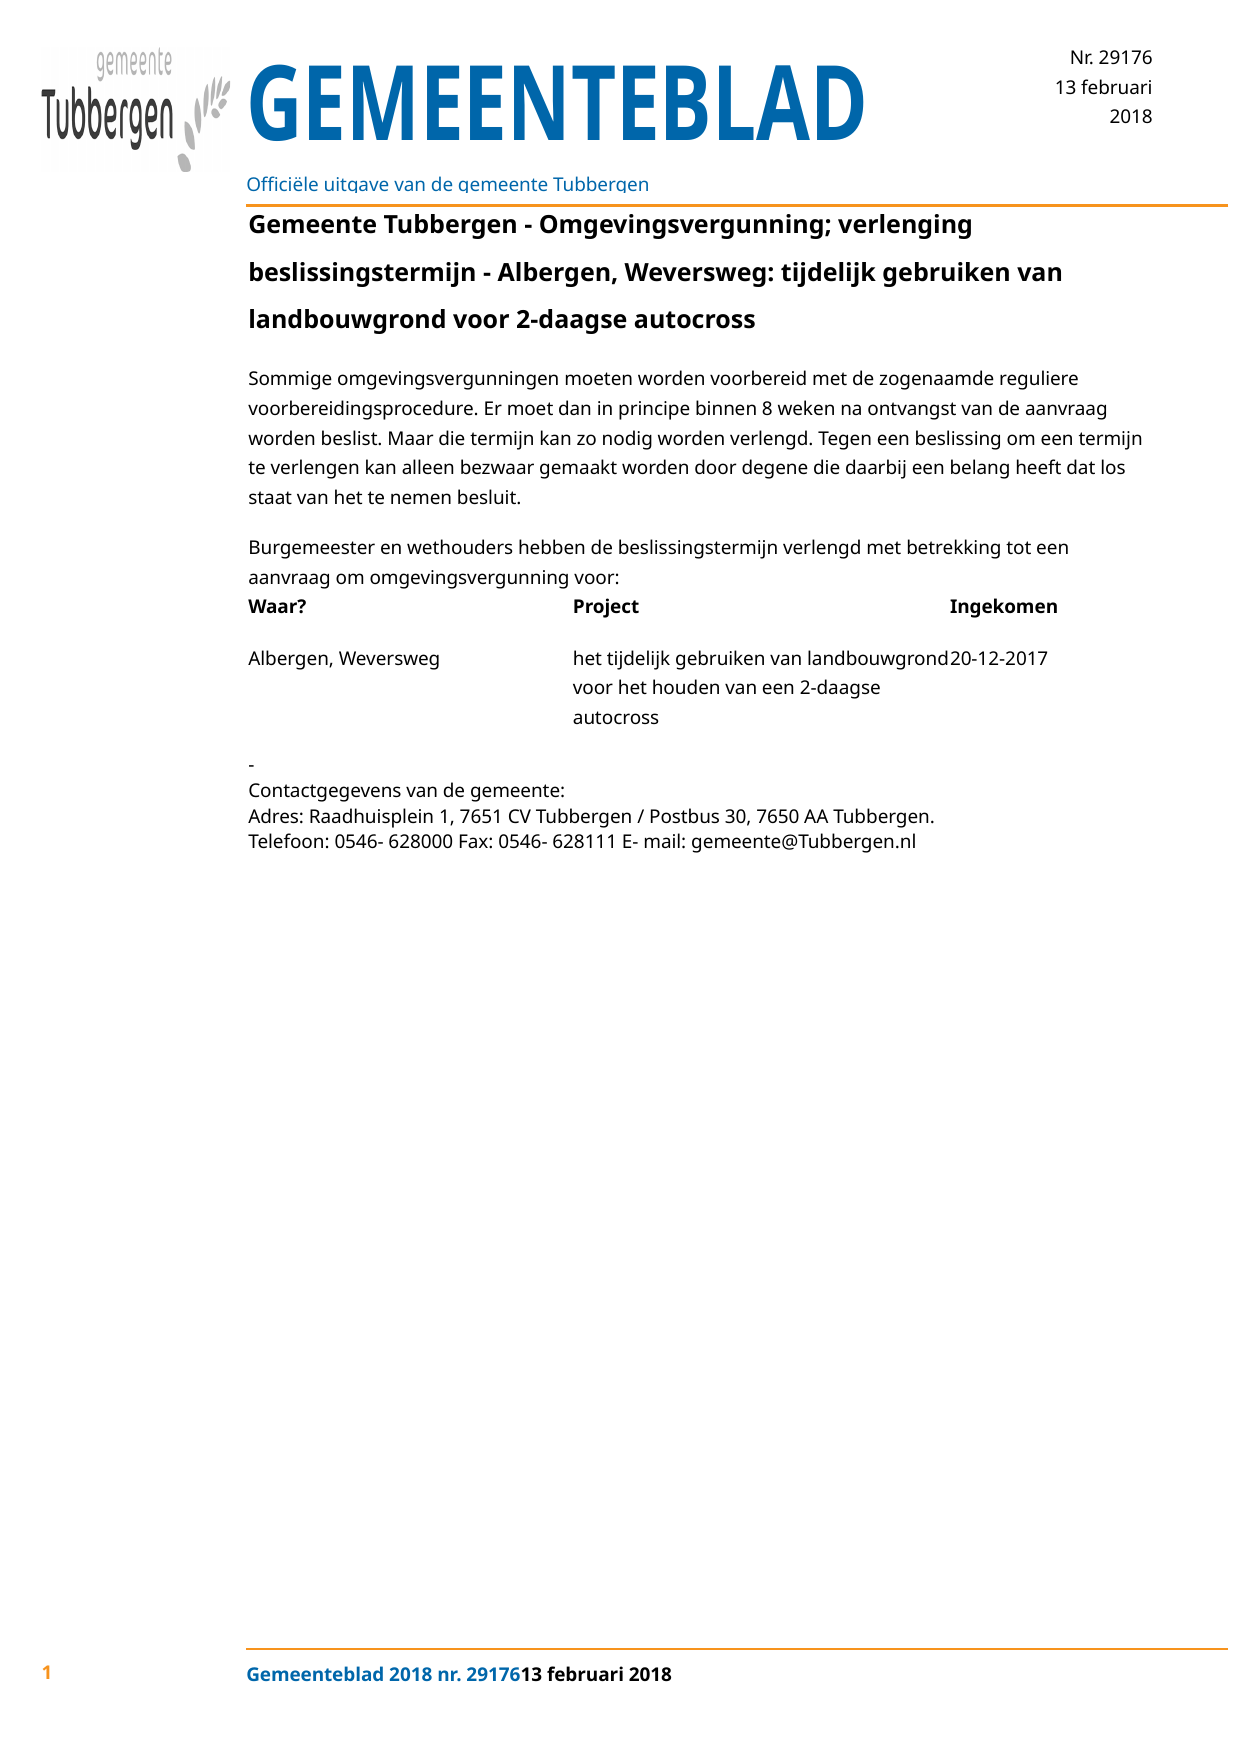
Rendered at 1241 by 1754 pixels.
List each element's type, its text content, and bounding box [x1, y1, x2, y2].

table_cell [248, 619, 573, 645]
text Gemeente Tubbergen - Omgevingsvergunning; verlenging beslissingstermijn - Albergen, Weversweg: tijdelijk gebruiken van landbouwgrond voor 2-daagse autocross [248, 207, 1152, 336]
table_header Ingekomen [950, 594, 1152, 619]
table_cell [573, 619, 950, 645]
table_cell 20-12-2017 [950, 645, 1152, 730]
table_cell het tijdelijk gebruiken van landbouwgrond voor het houden van een 2-daagse autocross [573, 645, 950, 730]
text Burgemeester en wethouders hebben de beslissingstermijn verlengd met betrekking tot een aanvraag om omgevingsvergunning voor: [248, 534, 1152, 589]
text - [248, 751, 1152, 777]
text Telefoon: 0546- 628000 Fax: 0546- 628111 E- mail: gemeente@Tubbergen.nl [248, 828, 1152, 854]
text Contactgegevens van de gemeente: [248, 777, 1152, 803]
text Adres: Raadhuisplein 1, 7651 CV Tubbergen / Postbus 30, 7650 AA Tubbergen. [248, 803, 1152, 828]
picture [41, 47, 231, 172]
table_header Project [573, 594, 950, 619]
text Sommige omgevingsvergunningen moeten worden voorbereid met de zogenaamde reguliere voorbereidingsprocedure. Er moet dan in principe binnen 8 weken na ontvangst van de aanvraag worden beslist. Maar die termijn kan zo nodig worden verlengd. Tegen een beslissing om een termijn te verlengen kan alleen bezwaar gemaakt worden door degene die daarbij een belang heeft dat los staat van het te nemen besluit. [248, 366, 1152, 509]
table_header Waar? [248, 594, 573, 619]
table_cell Albergen, Weversweg [248, 645, 573, 730]
table_cell [950, 619, 1152, 645]
